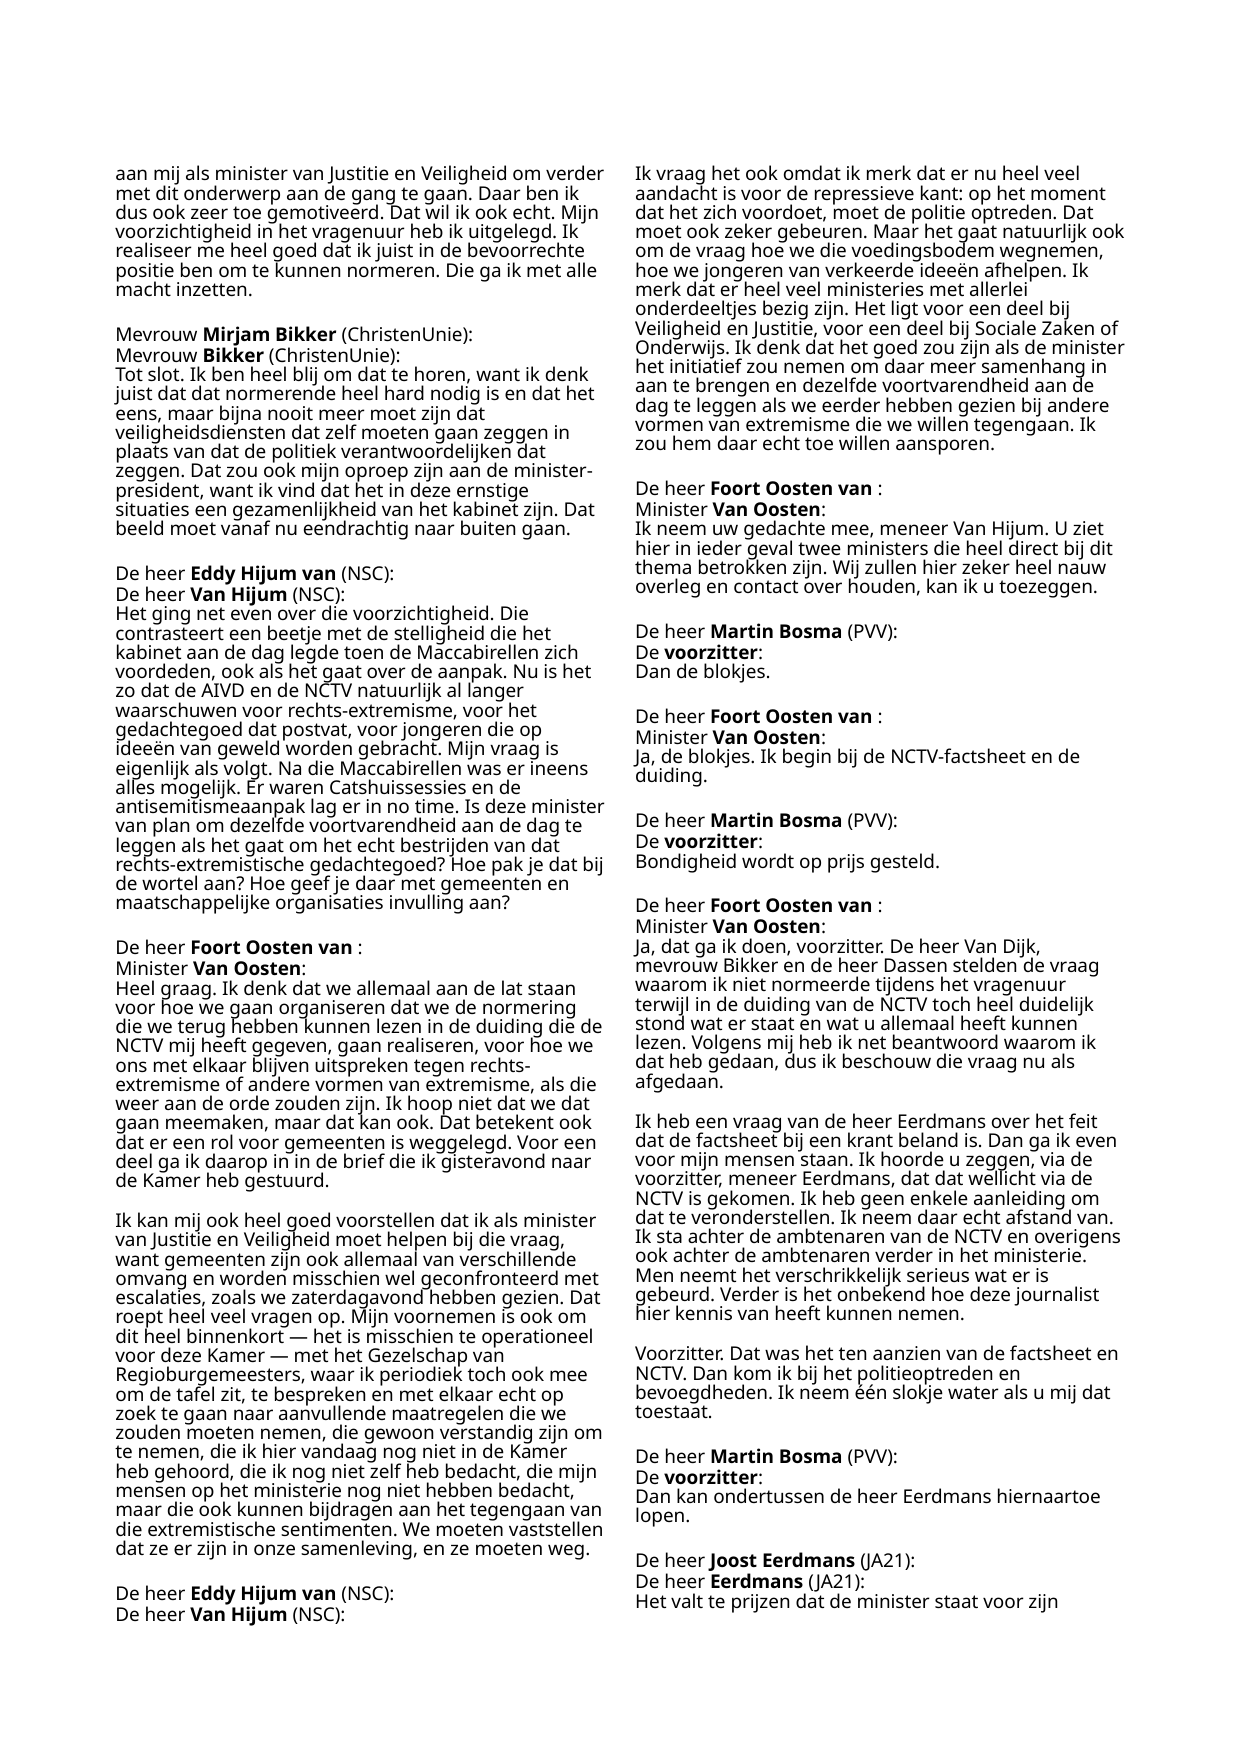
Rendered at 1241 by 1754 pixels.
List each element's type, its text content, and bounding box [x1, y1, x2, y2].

text De voorzitter: [635, 1469, 1125, 1488]
text Ik neem uw gedachte mee, meneer Van Hijum. U ziet hier in ieder geval twee ministers die heel direct bij dit thema betrokken zijn. Wij zullen hier zeker heel nauw overleg en contact over houden, kan ik u toezeggen. [635, 520, 1125, 597]
text Heel graag. Ik denk dat we allemaal aan de lat staan voor hoe we gaan organiseren dat we de normering die we terug hebben kunnen lezen in de duiding die de NCTV mij heeft gegeven, gaan realiseren, voor hoe we ons met elkaar blijven uitspreken tegen rechts-extremisme of andere vormen van extremisme, als die weer aan de orde zouden zijn. Ik hoop niet dat we dat gaan meemaken, maar dat kan ook. Dat betekent ook dat er een rol voor gemeenten is weggelegd. Voor een deel ga ik daarop in in de brief die ik gisteravond naar de Kamer heb gestuurd. [115, 979, 605, 1191]
text Minister Van Oosten: [635, 918, 1125, 938]
text Minister Van Oosten: [635, 501, 1125, 520]
text Ja, dat ga ik doen, voorzitter. De heer Van Dijk, mevrouw Bikker en de heer Dassen stelden de vraag waarom ik niet normeerde tijdens het vragenuur terwijl in de duiding van de NCTV toch heel duidelijk stond wat er staat en wat u allemaal heeft kunnen lezen. Volgens mij heb ik net beantwoord waarom ik dat heb gedaan, dus ik beschouw die vraag nu als afgedaan. [635, 938, 1125, 1092]
text De heer Foort Oosten van : [635, 893, 1125, 918]
text Het valt te prijzen dat de minister staat voor zijn [635, 1593, 1125, 1612]
text De heer Martin Bosma (PVV): [635, 1443, 1125, 1469]
text De heer Van Hijum (NSC): [115, 1606, 605, 1625]
text De heer Joost Eerdmans (JA21): [635, 1548, 1125, 1573]
text De voorzitter: [635, 644, 1125, 663]
text De heer Martin Bosma (PVV): [635, 808, 1125, 833]
text Ja, de blokjes. Ik begin bij de NCTV-factsheet en de duiding. [635, 748, 1125, 787]
text Tot slot. Ik ben heel blij om dat te horen, want ik denk juist dat dat normerende heel hard nodig is en dat het eens, maar bijna nooit meer moet zijn dat veiligheidsdiensten dat zelf moeten gaan zeggen in plaats van dat de politiek verantwoordelijken dat zeggen. Dat zou ook mijn oproep zijn aan de minister-president, want ik vind dat het in deze ernstige situaties een gezamenlijkheid van het kabinet zijn. Dat beeld moet vanaf nu eendrachtig naar buiten gaan. [115, 366, 605, 539]
text Ik heb een vraag van de heer Eerdmans over het feit dat de factsheet bij een krant beland is. Dan ga ik even voor mijn mensen staan. Ik hoorde u zeggen, via de voorzitter, meneer Eerdmans, dat dat wellicht via de NCTV is gekomen. Ik heb geen enkele aanleiding om dat te veronderstellen. Ik neem daar echt afstand van. Ik sta achter de ambtenaren van de NCTV en overigens ook achter de ambtenaren verder in het ministerie. Men neemt het verschrikkelijk serieus wat er is gebeurd. Verder is het onbekend hoe deze journalist hier kennis van heeft kunnen nemen. [635, 1113, 1125, 1324]
text Minister Van Oosten: [115, 960, 605, 979]
text De heer Eddy Hijum van (NSC): [115, 560, 605, 586]
text De heer Van Hijum (NSC): [115, 586, 605, 605]
text De voorzitter: [635, 833, 1125, 853]
text Ik kan mij ook heel goed voorstellen dat ik als minister van Justitie en Veiligheid moet helpen bij die vraag, want gemeenten zijn ook allemaal van verschillende omvang en worden misschien wel geconfronteerd met escalaties, zoals we zaterdagavond hebben gezien. Dat roept heel veel vragen op. Mijn voornemen is ook om dit heel binnenkort — het is misschien te operationeel voor deze Kamer — met het Gezelschap van Regioburgemeesters, waar ik periodiek toch ook mee om de tafel zit, te bespreken en met elkaar echt op zoek te gaan naar aanvullende maatregelen die we zouden moeten nemen, die gewoon verstandig zijn om te nemen, die ik hier vandaag nog niet in de Kamer heb gehoord, die ik nog niet zelf heb bedacht, die mijn mensen op het ministerie nog niet hebben bedacht, maar die ook kunnen bijdragen aan het tegengaan van die extremistische sentimenten. We moeten vaststellen dat ze er zijn in onze samenleving, en ze moeten weg. [115, 1212, 605, 1559]
text aan mij als minister van Justitie en Veiligheid om verder met dit onderwerp aan de gang te gaan. Daar ben ik dus ook zeer toe gemotiveerd. Dat wil ik ook echt. Mijn voorzichtigheid in het vragenuur heb ik uitgelegd. Ik realiseer me heel goed dat ik juist in de bevoorrechte positie ben om te kunnen normeren. Die ga ik met alle macht inzetten. [115, 165, 605, 300]
text Bondigheid wordt op prijs gesteld. [635, 853, 1125, 872]
text De heer Eerdmans (JA21): [635, 1573, 1125, 1593]
text Dan de blokjes. [635, 663, 1125, 682]
text Mevrouw Bikker (ChristenUnie): [115, 347, 605, 366]
text De heer Eddy Hijum van (NSC): [115, 1580, 605, 1606]
text De heer Martin Bosma (PVV): [635, 618, 1125, 644]
text Mevrouw Mirjam Bikker (ChristenUnie): [115, 321, 605, 347]
text De heer Foort Oosten van : [115, 934, 605, 960]
text Ik vraag het ook omdat ik merk dat er nu heel veel aandacht is voor de repressieve kant: op het moment dat het zich voordoet, moet de politie optreden. Dat moet ook zeker gebeuren. Maar het gaat natuurlijk ook om de vraag hoe we die voedingsbodem wegnemen, hoe we jongeren van verkeerde ideeën afhelpen. Ik merk dat er heel veel ministeries met allerlei onderdeeltjes bezig zijn. Het ligt voor een deel bij Veiligheid en Justitie, voor een deel bij Sociale Zaken of Onderwijs. Ik denk dat het goed zou zijn als de minister het initiatief zou nemen om daar meer samenhang in aan te brengen en dezelfde voortvarendheid aan de dag te leggen als we eerder hebben gezien bij andere vormen van extremisme die we willen tegengaan. Ik zou hem daar echt toe willen aansporen. [635, 165, 1125, 454]
text Minister Van Oosten: [635, 729, 1125, 748]
text De heer Foort Oosten van : [635, 475, 1125, 501]
text Voorzitter. Dat was het ten aanzien van de factsheet en NCTV. Dan kom ik bij het politieoptreden en bevoegdheden. Ik neem één slokje water als u mij dat toestaat. [635, 1345, 1125, 1422]
text Dan kan ondertussen de heer Eerdmans hiernaartoe lopen. [635, 1488, 1125, 1527]
text De heer Foort Oosten van : [635, 703, 1125, 729]
text Het ging net even over die voorzichtigheid. Die contrasteert een beetje met de stelligheid die het kabinet aan de dag legde toen de Maccabirellen zich voordeden, ook als het gaat over de aanpak. Nu is het zo dat de AIVD en de NCTV natuurlijk al langer waarschuwen voor rechts-extremisme, voor het gedachtegoed dat postvat, voor jongeren die op ideeën van geweld worden gebracht. Mijn vraag is eigenlijk als volgt. Na die Maccabirellen was er ineens alles mogelijk. Er waren Catshuissessies en de antisemitismeaanpak lag er in no time. Is deze minister van plan om dezelfde voortvarendheid aan de dag te leggen als het gaat om het echt bestrijden van dat rechts-extremistische gedachtegoed? Hoe pak je dat bij de wortel aan? Hoe geef je daar met gemeenten en maatschappelijke organisaties invulling aan? [115, 605, 605, 914]
